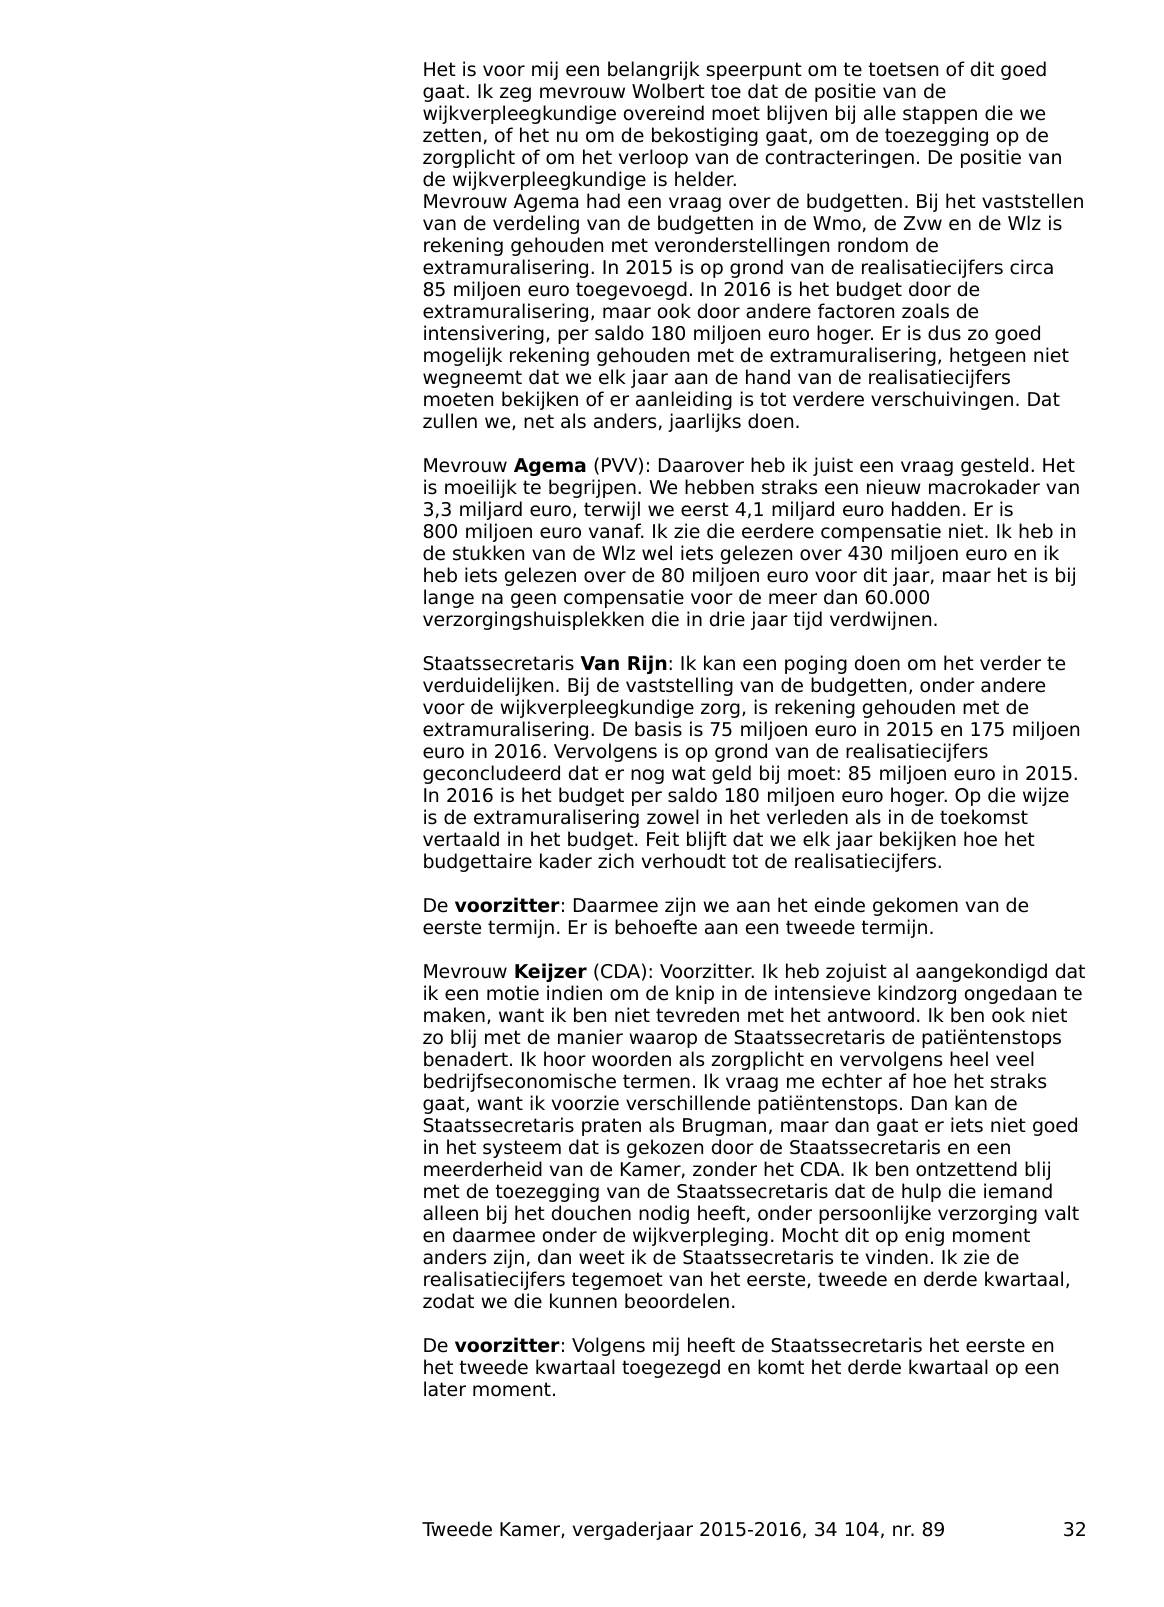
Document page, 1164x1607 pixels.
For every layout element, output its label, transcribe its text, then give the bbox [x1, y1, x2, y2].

text Mevrouw Agema had een vraag over de budgetten. Bij het vaststellen van de verdeling van de budgetten in de Wmo, de Zvw en de Wlz is rekening gehouden met veronderstellingen rondom de extramuralisering. In 2015 is op grond van de realisatiecijfers circa 85 miljoen euro toegevoegd. In 2016 is het budget door de extramuralisering, maar ook door andere factoren zoals de intensivering, per saldo 180 miljoen euro hoger. Er is dus zo goed mogelijk rekening gehouden met de extramuralisering, hetgeen niet wegneemt dat we elk jaar aan de hand van de realisatiecijfers moeten bekijken of er aanleiding is tot verdere verschuivingen. Dat zullen we, net als anders, jaarlijks doen. [422, 191, 1087, 433]
text Het is voor mij een belangrijk speerpunt om te toetsen of dit goed gaat. Ik zeg mevrouw Wolbert toe dat de positie van de wijkverpleegkundige overeind moet blijven bij alle stappen die we zetten, of het nu om de bekostiging gaat, om de toezegging op de zorgplicht of om het verloop van de contracteringen. De positie van de wijkverpleegkundige is helder. [422, 59, 1087, 191]
text De voorzitter: Daarmee zijn we aan het einde gekomen van de eerste termijn. Er is behoefte aan een tweede termijn. [422, 895, 1087, 939]
text Mevrouw Keijzer (CDA): Voorzitter. Ik heb zojuist al aangekondigd dat ik een motie indien om de knip in de intensieve kindzorg ongedaan te maken, want ik ben niet tevreden met het antwoord. Ik ben ook niet zo blij met de manier waarop de Staatssecretaris de patiëntenstops benadert. Ik hoor woorden als zorgplicht en vervolgens heel veel bedrijfseconomische termen. Ik vraag me echter af hoe het straks gaat, want ik voorzie verschillende patiëntenstops. Dan kan de Staatssecretaris praten als Brugman, maar dan gaat er iets niet goed in het systeem dat is gekozen door de Staatssecretaris en een meerderheid van de Kamer, zonder het CDA. Ik ben ontzettend blij met de toezegging van de Staatssecretaris dat de hulp die iemand alleen bij het douchen nodig heeft, onder persoonlijke verzorging valt en daarmee onder de wijkverpleging. Mocht dit op enig moment anders zijn, dan weet ik de Staatssecretaris te vinden. Ik zie de realisatiecijfers tegemoet van het eerste, tweede en derde kwartaal, zodat we die kunnen beoordelen. [422, 961, 1087, 1313]
text Staatssecretaris Van Rijn: Ik kan een poging doen om het verder te verduidelijken. Bij de vaststelling van de budgetten, onder andere voor de wijkverpleegkundige zorg, is rekening gehouden met de extramuralisering. De basis is 75 miljoen euro in 2015 en 175 miljoen euro in 2016. Vervolgens is op grond van de realisatiecijfers geconcludeerd dat er nog wat geld bij moet: 85 miljoen euro in 2015. In 2016 is het budget per saldo 180 miljoen euro hoger. Op die wijze is de extramuralisering zowel in het verleden als in de toekomst vertaald in het budget. Feit blijft dat we elk jaar bekijken hoe het budgettaire kader zich verhoudt tot de realisatiecijfers. [422, 653, 1087, 873]
text De voorzitter: Volgens mij heeft de Staatssecretaris het eerste en het tweede kwartaal toegezegd en komt het derde kwartaal op een later moment. [422, 1335, 1087, 1401]
text Mevrouw Agema (PVV): Daarover heb ik juist een vraag gesteld. Het is moeilijk te begrijpen. We hebben straks een nieuw macrokader van 3,3 miljard euro, terwijl we eerst 4,1 miljard euro hadden. Er is 800 miljoen euro vanaf. Ik zie die eerdere compensatie niet. Ik heb in de stukken van de Wlz wel iets gelezen over 430 miljoen euro en ik heb iets gelezen over de 80 miljoen euro voor dit jaar, maar het is bij lange na geen compensatie voor de meer dan 60.000 verzorgingshuisplekken die in drie jaar tijd verdwijnen. [422, 455, 1087, 631]
